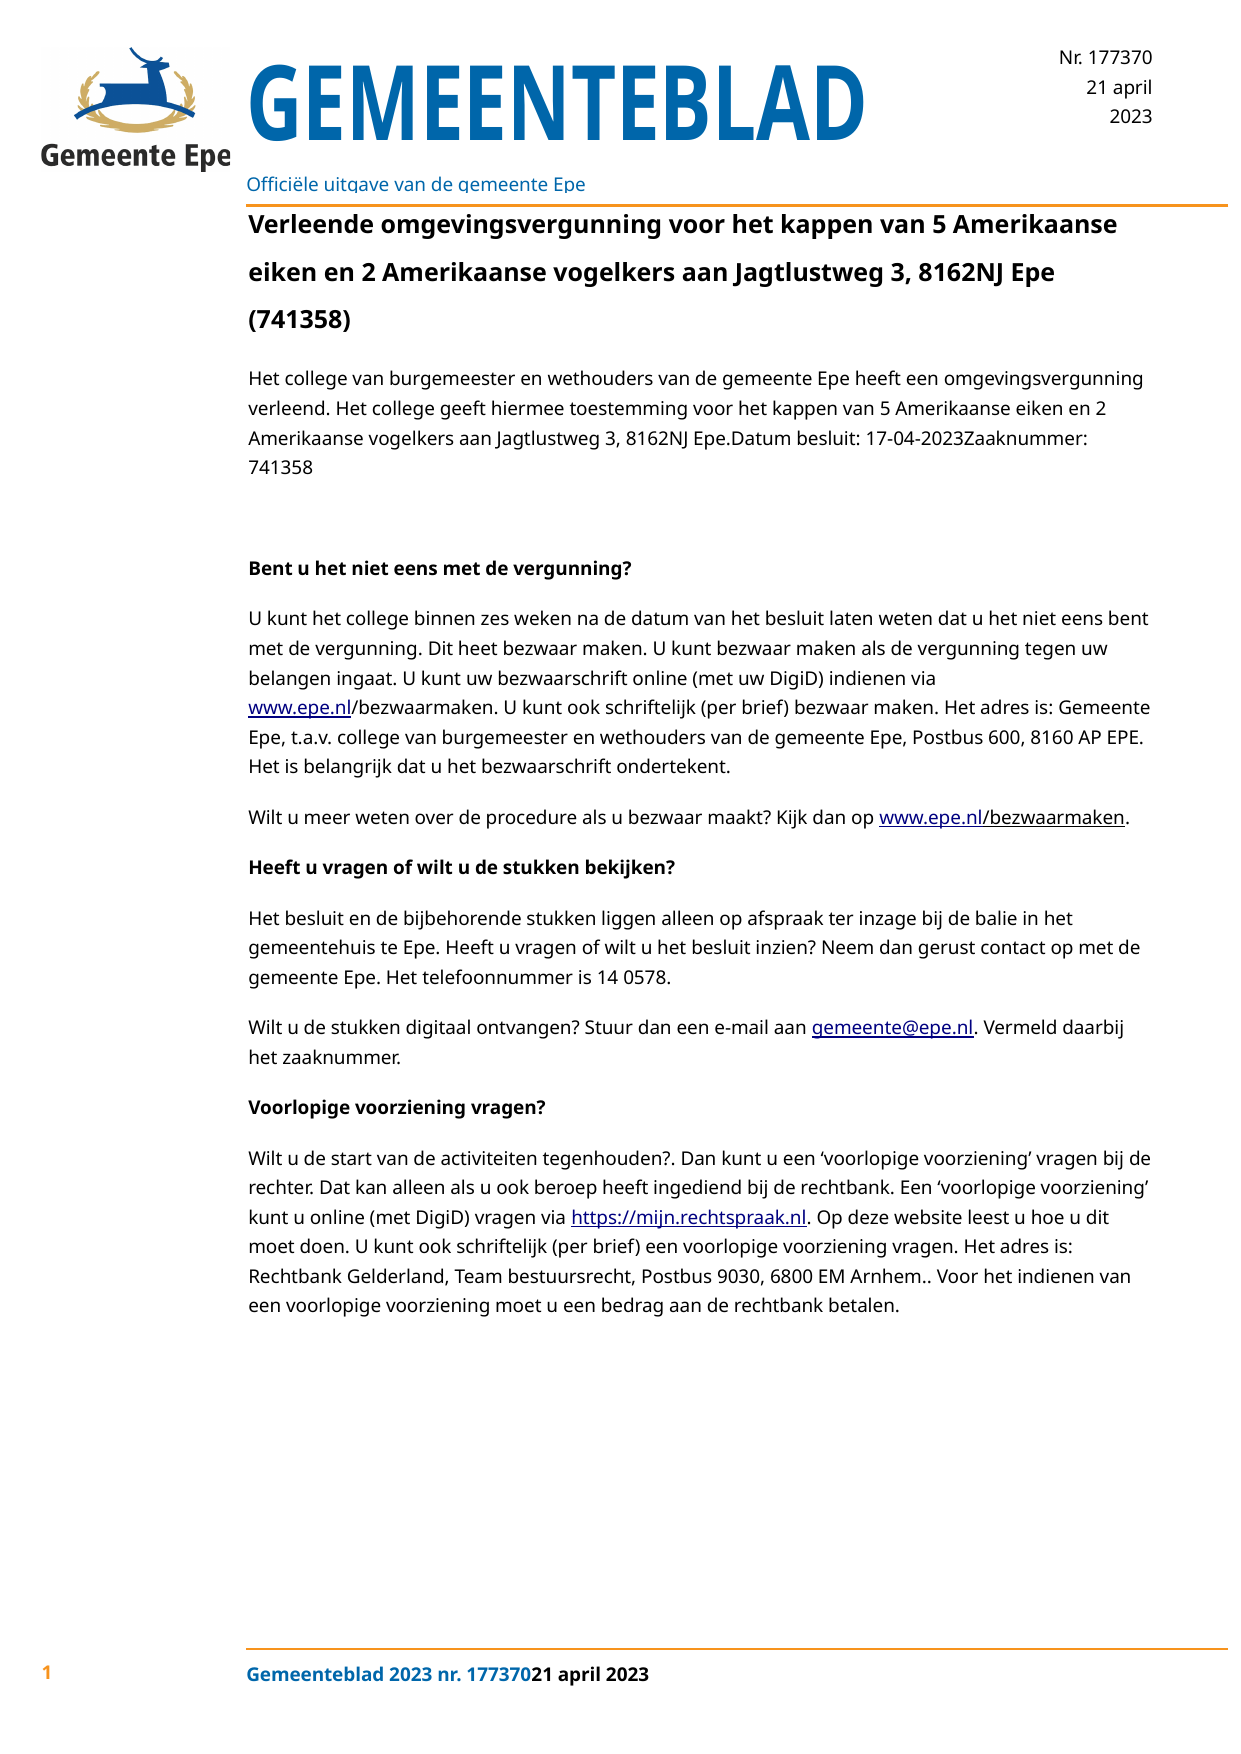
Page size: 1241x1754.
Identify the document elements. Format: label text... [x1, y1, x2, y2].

text Bent u het niet eens met de vergunning? [248, 555, 1152, 581]
text U kunt het college binnen zes weken na de datum van het besluit laten weten dat u het niet eens bent met de vergunning. Dit heet bezwaar maken. U kunt bezwaar maken als de vergunning tegen uw belangen ingaat. U kunt uw bezwaarschrift online (met uw DigiD) indienen via www.epe.nl/bezwaarmaken. U kunt ook schriftelijk (per brief) bezwaar maken. Het adres is: Gemeente Epe, t.a.v. college van burgemeester en wethouders van de gemeente Epe, Postbus 600, 8160 AP EPE. Het is belangrijk dat u het bezwaarschrift ondertekent. [248, 606, 1152, 779]
text Wilt u de start van de activiteiten tegenhouden?. Dan kunt u een ‘voorlopige voorziening’ vragen bij de rechter. Dat kan alleen als u ook beroep heeft ingediend bij de rechtbank. Een ‘voorlopige voorziening’ kunt u online (met DigiD) vragen via https://mijn.rechtspraak.nl. Op deze website leest u hoe u dit moet doen. U kunt ook schriftelijk (per brief) een voorlopige voorziening vragen. Het adres is: Rechtbank Gelderland, Team bestuursrecht, Postbus 9030, 6800 EM Arnhem.. Voor het indienen van een voorlopige voorziening moet u een bedrag aan de rechtbank betalen. [248, 1145, 1152, 1318]
text Verleende omgevingsvergunning voor het kappen van 5 Amerikaanse eiken en 2 Amerikaanse vogelkers aan Jagtlustweg 3, 8162NJ Epe (741358) [248, 207, 1152, 336]
text Wilt u meer weten over de procedure als u bezwaar maakt? Kijk dan op www.epe.nl/bezwaarmaken. [248, 804, 1152, 829]
picture [41, 47, 231, 172]
text Voorlopige voorziening vragen? [248, 1094, 1152, 1120]
text Het besluit en de bijbehorende stukken liggen alleen op afspraak ter inzage bij de balie in het gemeentehuis te Epe. Heeft u vragen of wilt u het besluit inzien? Neem dan gerust contact op met de gemeente Epe. Het telefoonnummer is 14 0578. [248, 905, 1152, 989]
text Heeft u vragen of wilt u de stukken bekijken? [248, 854, 1152, 880]
text Wilt u de stukken digitaal ontvangen? Stuur dan een e-mail aan gemeente@epe.nl. Vermeld daarbij het zaaknummer. [248, 1014, 1152, 1069]
text Het college van burgemeester en wethouders van de gemeente Epe heeft een omgevingsvergunning verleend. Het college geeft hiermee toestemming voor het kappen van 5 Amerikaanse eiken en 2 Amerikaanse vogelkers aan Jagtlustweg 3, 8162NJ Epe.Datum besluit: 17-04-2023Zaaknummer: 741358 [248, 366, 1152, 480]
